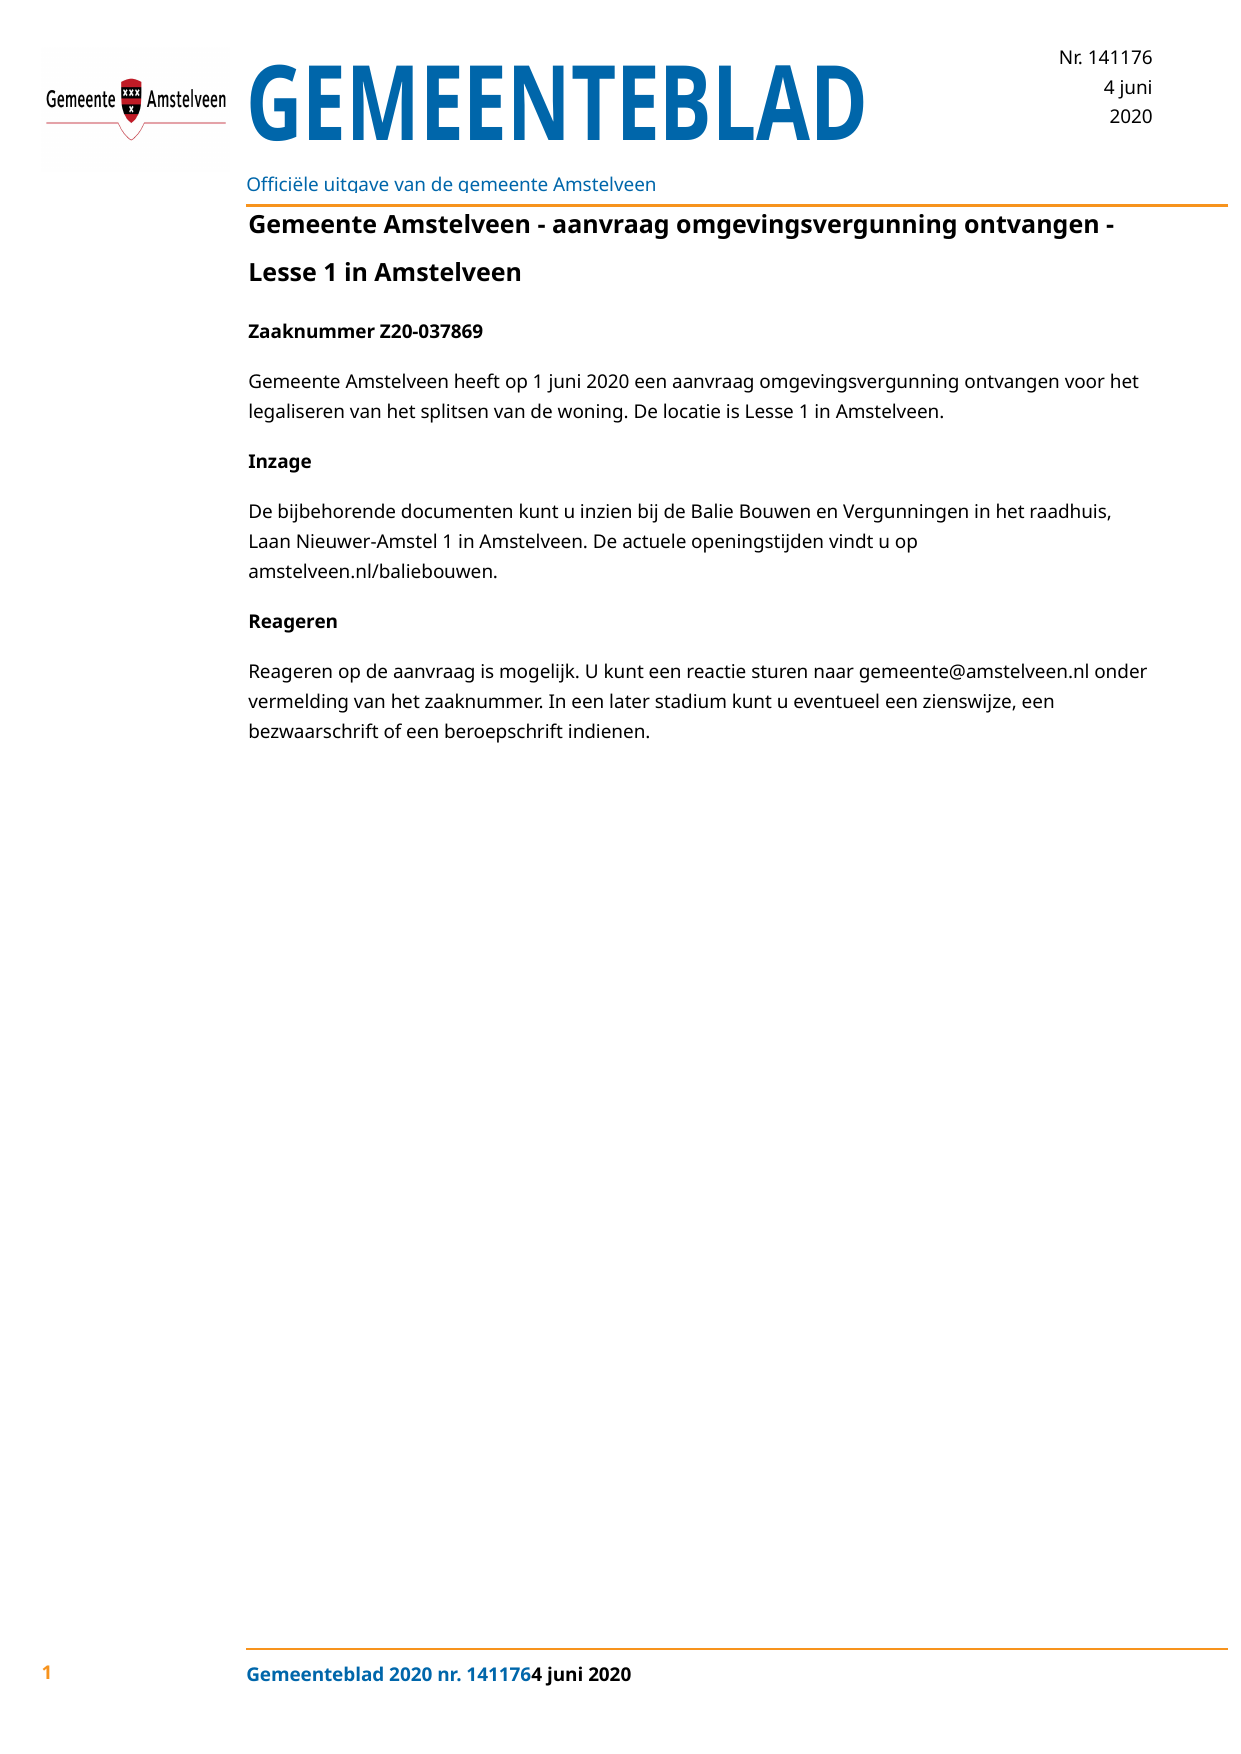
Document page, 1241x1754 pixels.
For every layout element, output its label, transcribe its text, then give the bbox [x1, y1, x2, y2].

text Gemeente Amstelveen - aanvraag omgevingsvergunning ontvangen - Lesse 1 in Amstelveen [248, 207, 1152, 288]
text Zaaknummer Z20-037869 [248, 318, 1152, 344]
text Inzage [248, 448, 1152, 474]
text De bijbehorende documenten kunt u inzien bij de Balie Bouwen en Vergunningen in het raadhuis, Laan Nieuwer-Amstel 1 in Amstelveen. De actuele openingstijden vindt u op amstelveen.nl/baliebouwen. [248, 499, 1152, 584]
text Reageren op de aanvraag is mogelijk. U kunt een reactie sturen naar gemeente@amstelveen.nl onder vermelding van het zaaknummer. In een later stadium kunt u eventueel een zienswijze, een bezwaarschrift of een beroepschrift indienen. [248, 659, 1152, 744]
text Gemeente Amstelveen heeft op 1 juni 2020 een aanvraag omgevingsvergunning ontvangen voor het legaliseren van het splitsen van de woning. De locatie is Lesse 1 in Amstelveen. [248, 368, 1152, 424]
text Reageren [248, 608, 1152, 634]
picture [41, 47, 231, 172]
